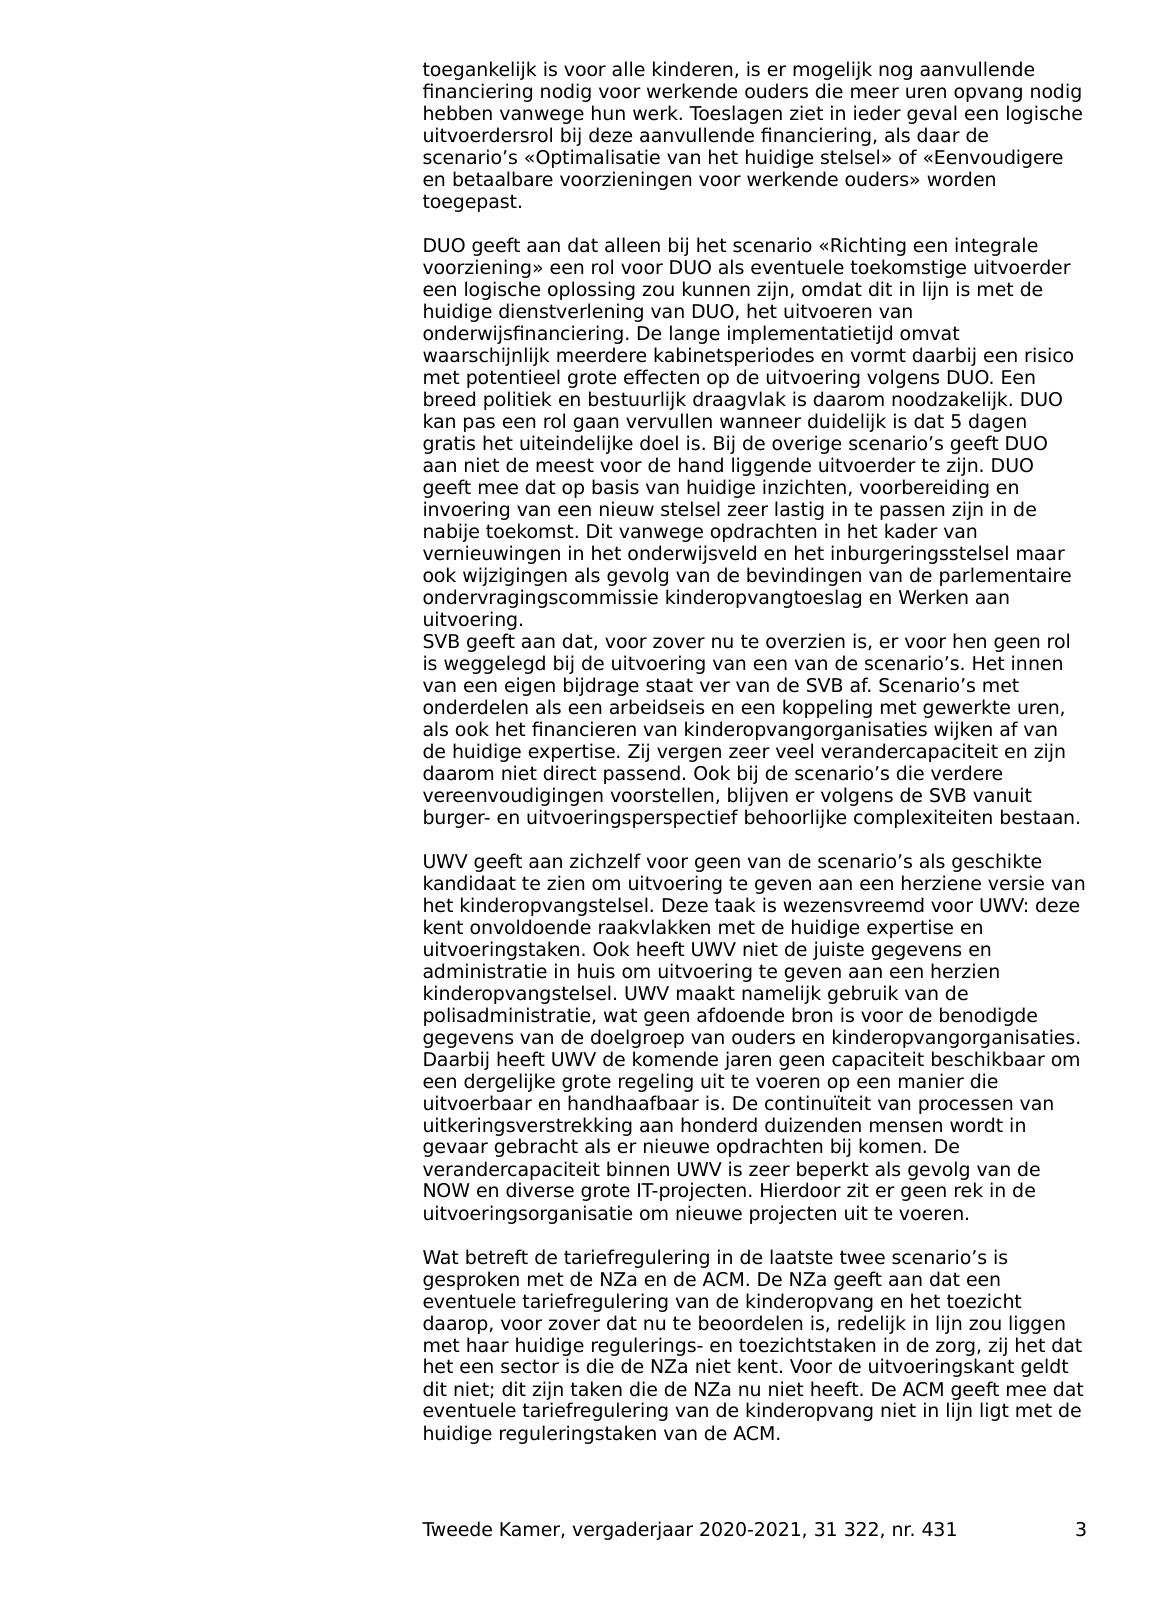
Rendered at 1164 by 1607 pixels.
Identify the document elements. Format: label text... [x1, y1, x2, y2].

text UWV geeft aan zichzelf voor geen van de scenario’s als geschikte kandidaat te zien om uitvoering te geven aan een herziene versie van het kinderopvangstelsel. Deze taak is wezensvreemd voor UWV: deze kent onvoldoende raakvlakken met de huidige expertise en uitvoeringstaken. Ook heeft UWV niet de juiste gegevens en administratie in huis om uitvoering te geven aan een herzien kinderopvangstelsel. UWV maakt namelijk gebruik van de polisadministratie, wat geen afdoende bron is voor de benodigde gegevens van de doelgroep van ouders en kinderopvangorganisaties. Daarbij heeft UWV de komende jaren geen capaciteit beschikbaar om een dergelijke grote regeling uit te voeren op een manier die uitvoerbaar en handhaafbaar is. De continuïteit van processen van uitkeringsverstrekking aan honderd duizenden mensen wordt in gevaar gebracht als er nieuwe opdrachten bij komen. De verandercapaciteit binnen UWV is zeer beperkt als gevolg van de NOW en diverse grote IT-projecten. Hierdoor zit er geen rek in de uitvoeringsorganisatie om nieuwe projecten uit te voeren. [422, 851, 1087, 1224]
text toegankelijk is voor alle kinderen, is er mogelijk nog aanvullende financiering nodig voor werkende ouders die meer uren opvang nodig hebben vanwege hun werk. Toeslagen ziet in ieder geval een logische uitvoerdersrol bij deze aanvullende financiering, als daar de scenario’s «Optimalisatie van het huidige stelsel» of «Eenvoudigere en betaalbare voorzieningen voor werkende ouders» worden toegepast. [422, 59, 1087, 213]
text Wat betreft de tariefregulering in de laatste twee scenario’s is gesproken met de NZa en de ACM. De NZa geeft aan dat een eventuele tariefregulering van de kinderopvang en het toezicht daarop, voor zover dat nu te beoordelen is, redelijk in lijn zou liggen met haar huidige regulerings- en toezichtstaken in de zorg, zij het dat het een sector is die de NZa niet kent. Voor de uitvoeringskant geldt dit niet; dit zijn taken die de NZa nu niet heeft. De ACM geeft mee dat eventuele tariefregulering van de kinderopvang niet in lijn ligt met de huidige reguleringstaken van de ACM. [422, 1247, 1087, 1444]
text DUO geeft aan dat alleen bij het scenario «Richting een integrale voorziening» een rol voor DUO als eventuele toekomstige uitvoerder een logische oplossing zou kunnen zijn, omdat dit in lijn is met de huidige dienstverlening van DUO, het uitvoeren van onderwijsfinanciering. De lange implementatietijd omvat waarschijnlijk meerdere kabinetsperiodes en vormt daarbij een risico met potentieel grote effecten op de uitvoering volgens DUO. Een breed politiek en bestuurlijk draagvlak is daarom noodzakelijk. DUO kan pas een rol gaan vervullen wanneer duidelijk is dat 5 dagen gratis het uiteindelijke doel is. Bij de overige scenario’s geeft DUO aan niet de meest voor de hand liggende uitvoerder te zijn. DUO geeft mee dat op basis van huidige inzichten, voorbereiding en invoering van een nieuw stelsel zeer lastig in te passen zijn in de nabije toekomst. Dit vanwege opdrachten in het kader van vernieuwingen in het onderwijsveld en het inburgeringsstelsel maar ook wijzigingen als gevolg van de bevindingen van de parlementaire ondervragingscommissie kinderopvangtoeslag en Werken aan uitvoering. [422, 235, 1087, 631]
text SVB geeft aan dat, voor zover nu te overzien is, er voor hen geen rol is weggelegd bij de uitvoering van een van de scenario’s. Het innen van een eigen bijdrage staat ver van de SVB af. Scenario’s met onderdelen als een arbeidseis en een koppeling met gewerkte uren, als ook het financieren van kinderopvangorganisaties wijken af van de huidige expertise. Zij vergen zeer veel verandercapaciteit en zijn daarom niet direct passend. Ook bij de scenario’s die verdere vereenvoudigingen voorstellen, blijven er volgens de SVB vanuit burger- en uitvoeringsperspectief behoorlijke complexiteiten bestaan. [422, 631, 1087, 828]
